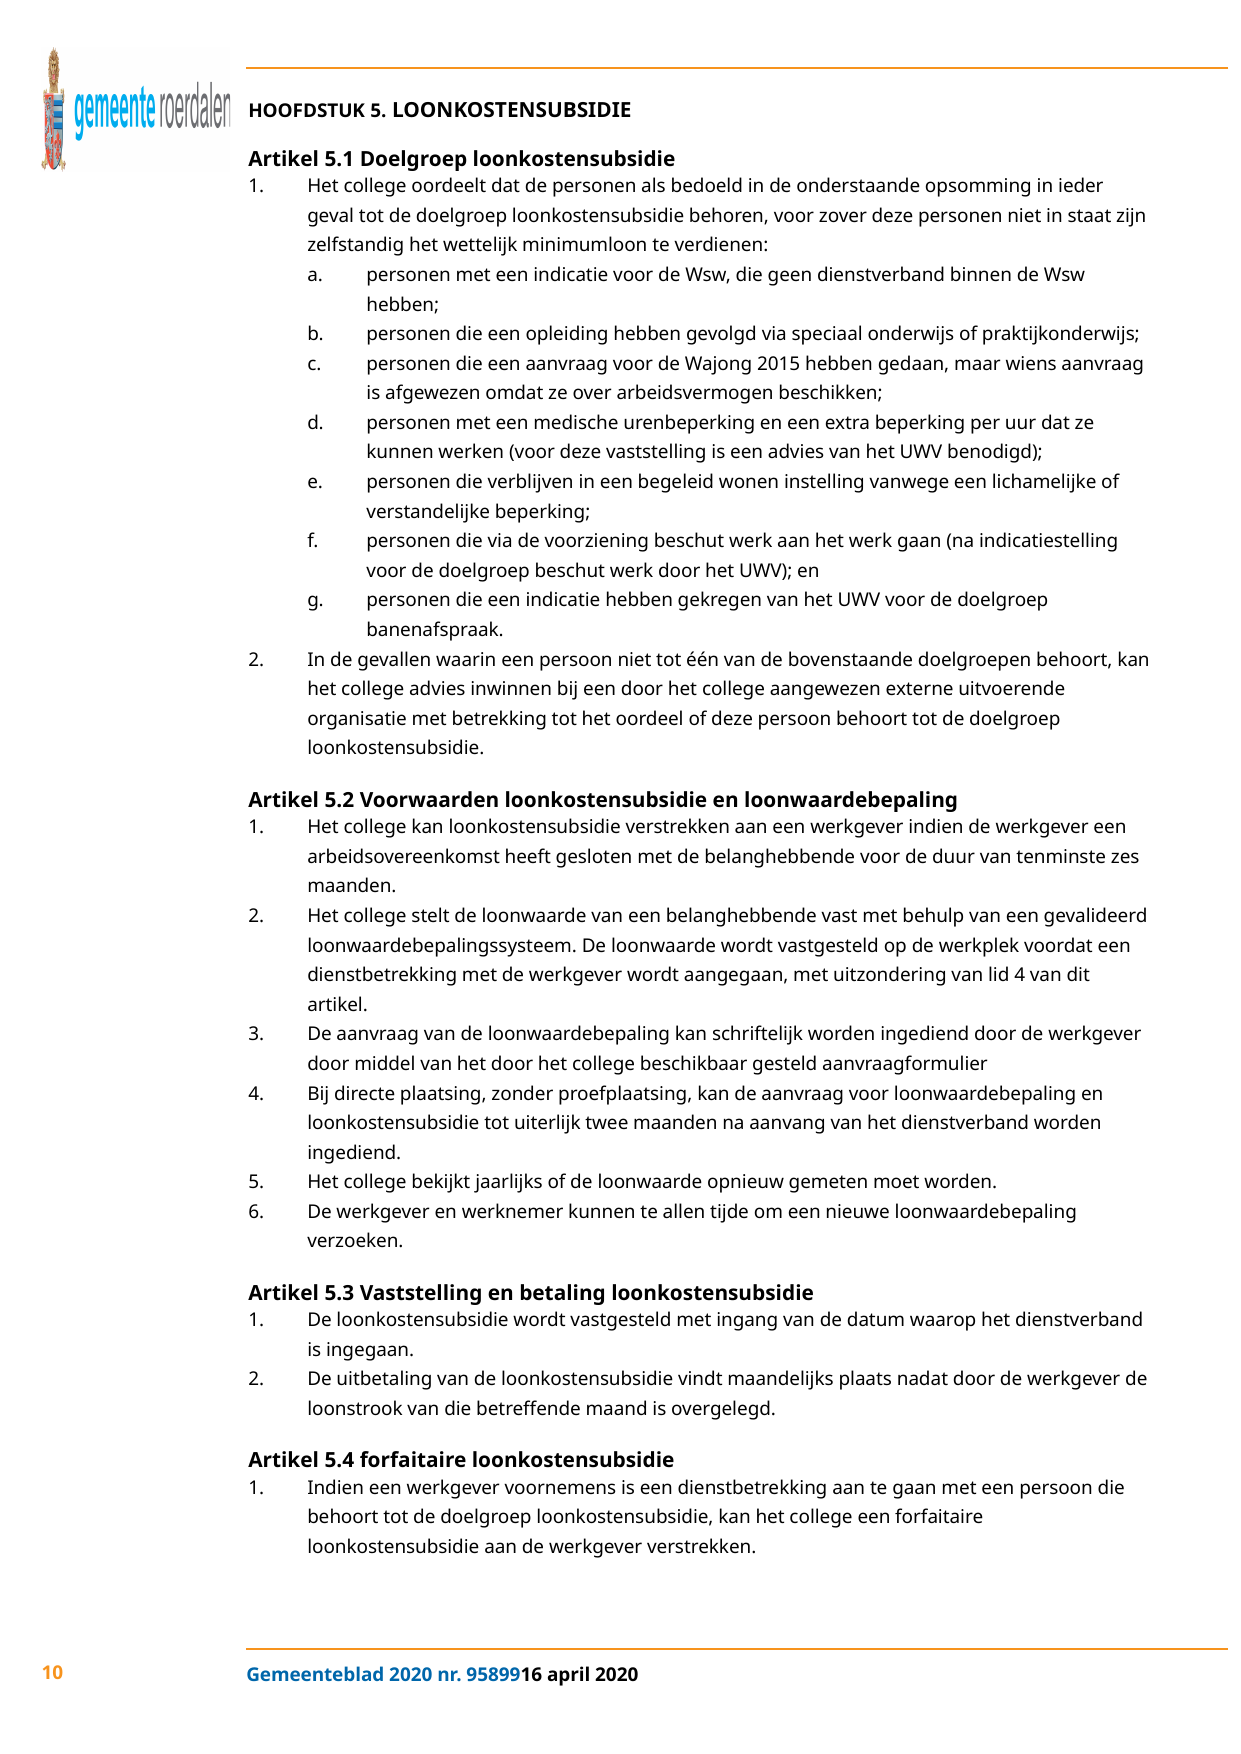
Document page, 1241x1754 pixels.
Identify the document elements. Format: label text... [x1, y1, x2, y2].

list personen die via de voorziening beschut werk aan het werk gaan (na indicatiestelling voor de doelgroep beschut werk door het UWV); en [307, 527, 1152, 583]
list personen die verblijven in een begeleid wonen instelling vanwege een lichamelijke of verstandelijke beperking; [307, 468, 1152, 524]
list In de gevallen waarin een persoon niet tot één van de bovenstaande doelgroepen behoort, kan het college advies inwinnen bij een door het college aangewezen externe uitvoerende organisatie met betrekking tot het oordeel of deze persoon behoort tot de doelgroep loonkostensubsidie. [248, 646, 1152, 760]
text Artikel 5.4 forfaitaire loonkostensubsidie [248, 1446, 1152, 1474]
text Artikel 5.3 Vaststelling en betaling loonkostensubsidie [248, 1278, 1152, 1306]
list De loonkostensubsidie wordt vastgesteld met ingang van de datum waarop het dienstverband is ingegaan. [248, 1306, 1152, 1362]
text Artikel 5.2 Voorwaarden loonkostensubsidie en loonwaardebepaling [248, 785, 1152, 813]
list De werkgever en werknemer kunnen te allen tijde om een nieuwe loonwaardebepaling verzoeken. [248, 1198, 1152, 1253]
list Bij directe plaatsing, zonder proefplaatsing, kan de aanvraag voor loonwaardebepaling en loonkostensubsidie tot uiterlijk twee maanden na aanvang van het dienstverband worden ingediend. [248, 1080, 1152, 1164]
list Indien een werkgever voornemens is een dienstbetrekking aan te gaan met een persoon die behoort tot de doelgroep loonkostensubsidie, kan het college een forfaitaire loonkostensubsidie aan de werkgever verstrekken. [248, 1474, 1152, 1559]
picture [41, 47, 231, 172]
list Het college bekijkt jaarlijks of de loonwaarde opnieuw gemeten moet worden. [248, 1168, 1152, 1194]
list De uitbetaling van de loonkostensubsidie vindt maandelijks plaats nadat door de werkgever de loonstrook van die betreffende maand is overgelegd. [248, 1366, 1152, 1421]
text Artikel 5.1 Doelgroep loonkostensubsidie [248, 144, 1152, 172]
list personen die een indicatie hebben gekregen van het UWV voor de doelgroep banenafspraak. [307, 587, 1152, 642]
list Het college oordeelt dat de personen als bedoeld in de onderstaande opsomming in ieder geval tot de doelgroep loonkostensubsidie behoren, voor zover deze personen niet in staat zijn zelfstandig het wettelijk minimumloon te verdienen: [248, 172, 1152, 257]
list personen die een aanvraag voor de Wajong 2015 hebben gedaan, maar wiens aanvraag is afgewezen omdat ze over arbeidsvermogen beschikken; [307, 350, 1152, 405]
list personen met een medische urenbeperking en een extra beperking per uur dat ze kunnen werken (voor deze vaststelling is een advies van het UWV benodigd); [307, 409, 1152, 464]
list De aanvraag van de loonwaardebepaling kan schriftelijk worden ingediend door de werkgever door middel van het door het college beschikbaar gesteld aanvraagformulier [248, 1021, 1152, 1076]
list personen die een opleiding hebben gevolgd via speciaal onderwijs of praktijkonderwijs; [307, 320, 1152, 346]
list personen met een indicatie voor de Wsw, die geen dienstverband binnen de Wsw hebben; [307, 261, 1152, 317]
list Het college stelt de loonwaarde van een belanghebbende vast met behulp van een gevalideerd loonwaardebepalingssysteem. De loonwaarde wordt vastgesteld op de werkplek voordat een dienstbetrekking met de werkgever wordt aangegaan, met uitzondering van lid 4 van dit artikel. [248, 902, 1152, 1017]
text HOOFDSTUK 5. LOONKOSTENSUBSIDIE [248, 95, 1152, 123]
list Het college kan loonkostensubsidie verstrekken aan een werkgever indien de werkgever een arbeidsovereenkomst heeft gesloten met de belanghebbende voor de duur van tenminste zes maanden. [248, 813, 1152, 898]
